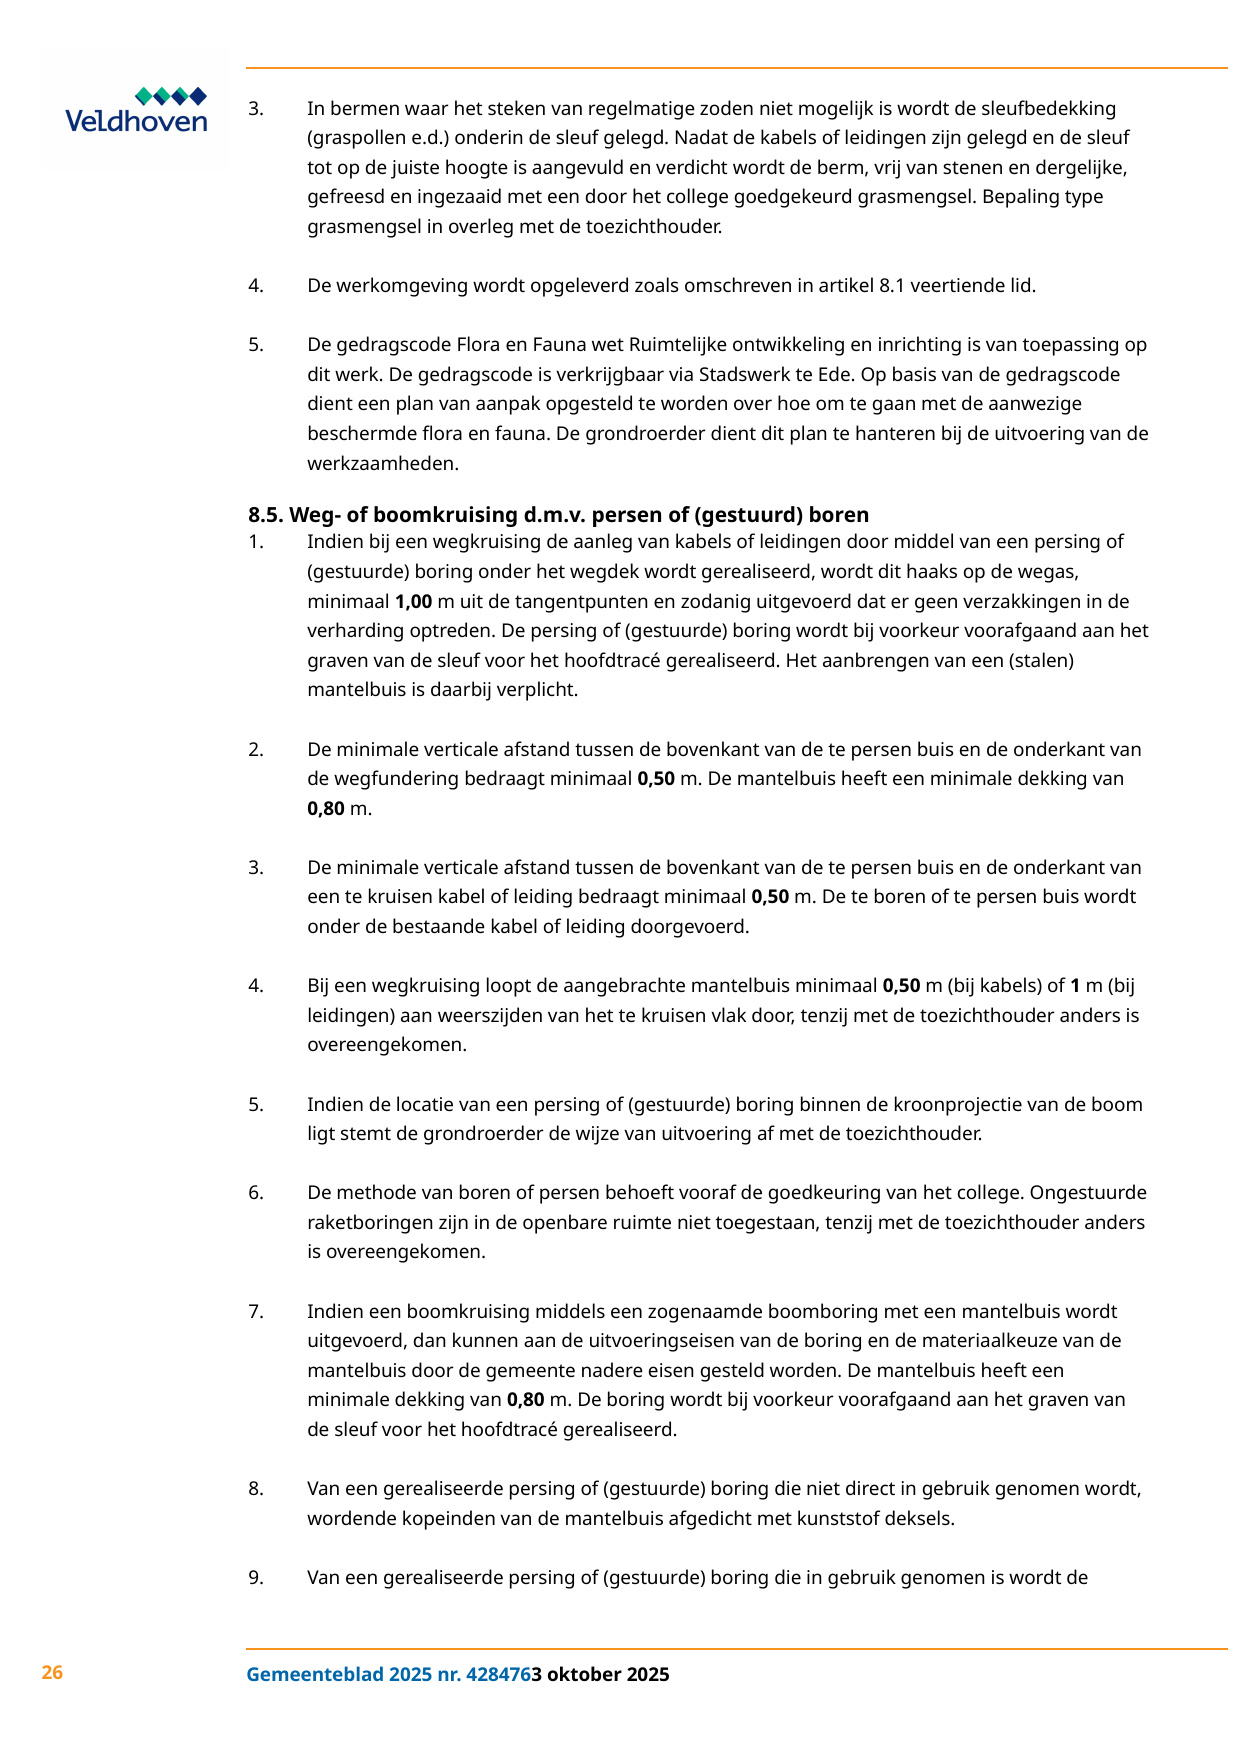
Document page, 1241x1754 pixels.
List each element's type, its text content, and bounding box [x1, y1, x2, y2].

list Indien een boomkruising middels een zogenaamde boomboring met een mantelbuis wordt uitgevoerd, dan kunnen aan de uitvoeringseisen van de boring en de materiaalkeuze van de mantelbuis door de gemeente nadere eisen gesteld worden. De mantelbuis heeft een minimale dekking van 0,80 m. De boring wordt bij voorkeur voorafgaand aan het graven van de sleuf voor het hoofdtracé gerealiseerd. [248, 1298, 1152, 1442]
list Indien bij een wegkruising de aanleg van kabels of leidingen door middel van een persing of (gestuurde) boring onder het wegdek wordt gerealiseerd, wordt dit haaks op de wegas, minimaal 1,00 m uit de tangentpunten en zodanig uitgevoerd dat er geen verzakkingen in de verharding optreden. De persing of (gestuurde) boring wordt bij voorkeur voorafgaand aan het graven van de sleuf voor het hoofdtracé gerealiseerd. Het aanbrengen van een (stalen) mantelbuis is daarbij verplicht. [248, 529, 1152, 702]
list Indien de locatie van een persing of (gestuurde) boring binnen de kroonprojectie van de boom ligt stemt de grondroerder de wijze van uitvoering af met de toezichthouder. [248, 1091, 1152, 1146]
list De minimale verticale afstand tussen de bovenkant van de te persen buis en de onderkant van een te kruisen kabel of leiding bedraagt minimaal 0,50 m. De te boren of te persen buis wordt onder de bestaande kabel of leiding doorgevoerd. [248, 854, 1152, 939]
list Van een gerealiseerde persing of (gestuurde) boring die niet direct in gebruik genomen wordt, wordende kopeinden van de mantelbuis afgedicht met kunststof deksels. [248, 1475, 1152, 1531]
list In bermen waar het steken van regelmatige zoden niet mogelijk is wordt de sleufbedekking (graspollen e.d.) onderin de sleuf gelegd. Nadat de kabels of leidingen zijn gelegd en de sleuf tot op de juiste hoogte is aangevuld en verdicht wordt de berm, vrij van stenen en dergelijke, gefreesd en ingezaaid met een door het college goedgekeurd grasmengsel. Bepaling type grasmengsel in overleg met de toezichthouder. [248, 95, 1152, 239]
picture [41, 47, 231, 172]
text 8.5. Weg- of boomkruising d.m.v. persen of (gestuurd) boren [248, 500, 1152, 529]
list De methode van boren of persen behoeft vooraf de goedkeuring van het college. Ongestuurde raketboringen zijn in de openbare ruimte niet toegestaan, tenzij met de toezichthouder anders is overeengekomen. [248, 1179, 1152, 1264]
list Bij een wegkruising loopt de aangebrachte mantelbuis minimaal 0,50 m (bij kabels) of 1 m (bij leidingen) aan weerszijden van het te kruisen vlak door, tenzij met de toezichthouder anders is overeengekomen. [248, 972, 1152, 1057]
list Van een gerealiseerde persing of (gestuurde) boring die in gebruik genomen is wordt de [248, 1564, 1152, 1590]
list De gedragscode Flora en Fauna wet Ruimtelijke ontwikkeling en inrichting is van toepassing op dit werk. De gedragscode is verkrijgbaar via Stadswerk te Ede. Op basis van de gedragscode dient een plan van aanpak opgesteld te worden over hoe om te gaan met de aanwezige beschermde flora en fauna. De grondroerder dient dit plan te hanteren bij de uitvoering van de werkzaamheden. [248, 331, 1152, 476]
list De minimale verticale afstand tussen de bovenkant van de te persen buis en de onderkant van de wegfundering bedraagt minimaal 0,50 m. De mantelbuis heeft een minimale dekking van 0,80 m. [248, 736, 1152, 821]
list De werkomgeving wordt opgeleverd zoals omschreven in artikel 8.1 veertiende lid. [248, 272, 1152, 298]
